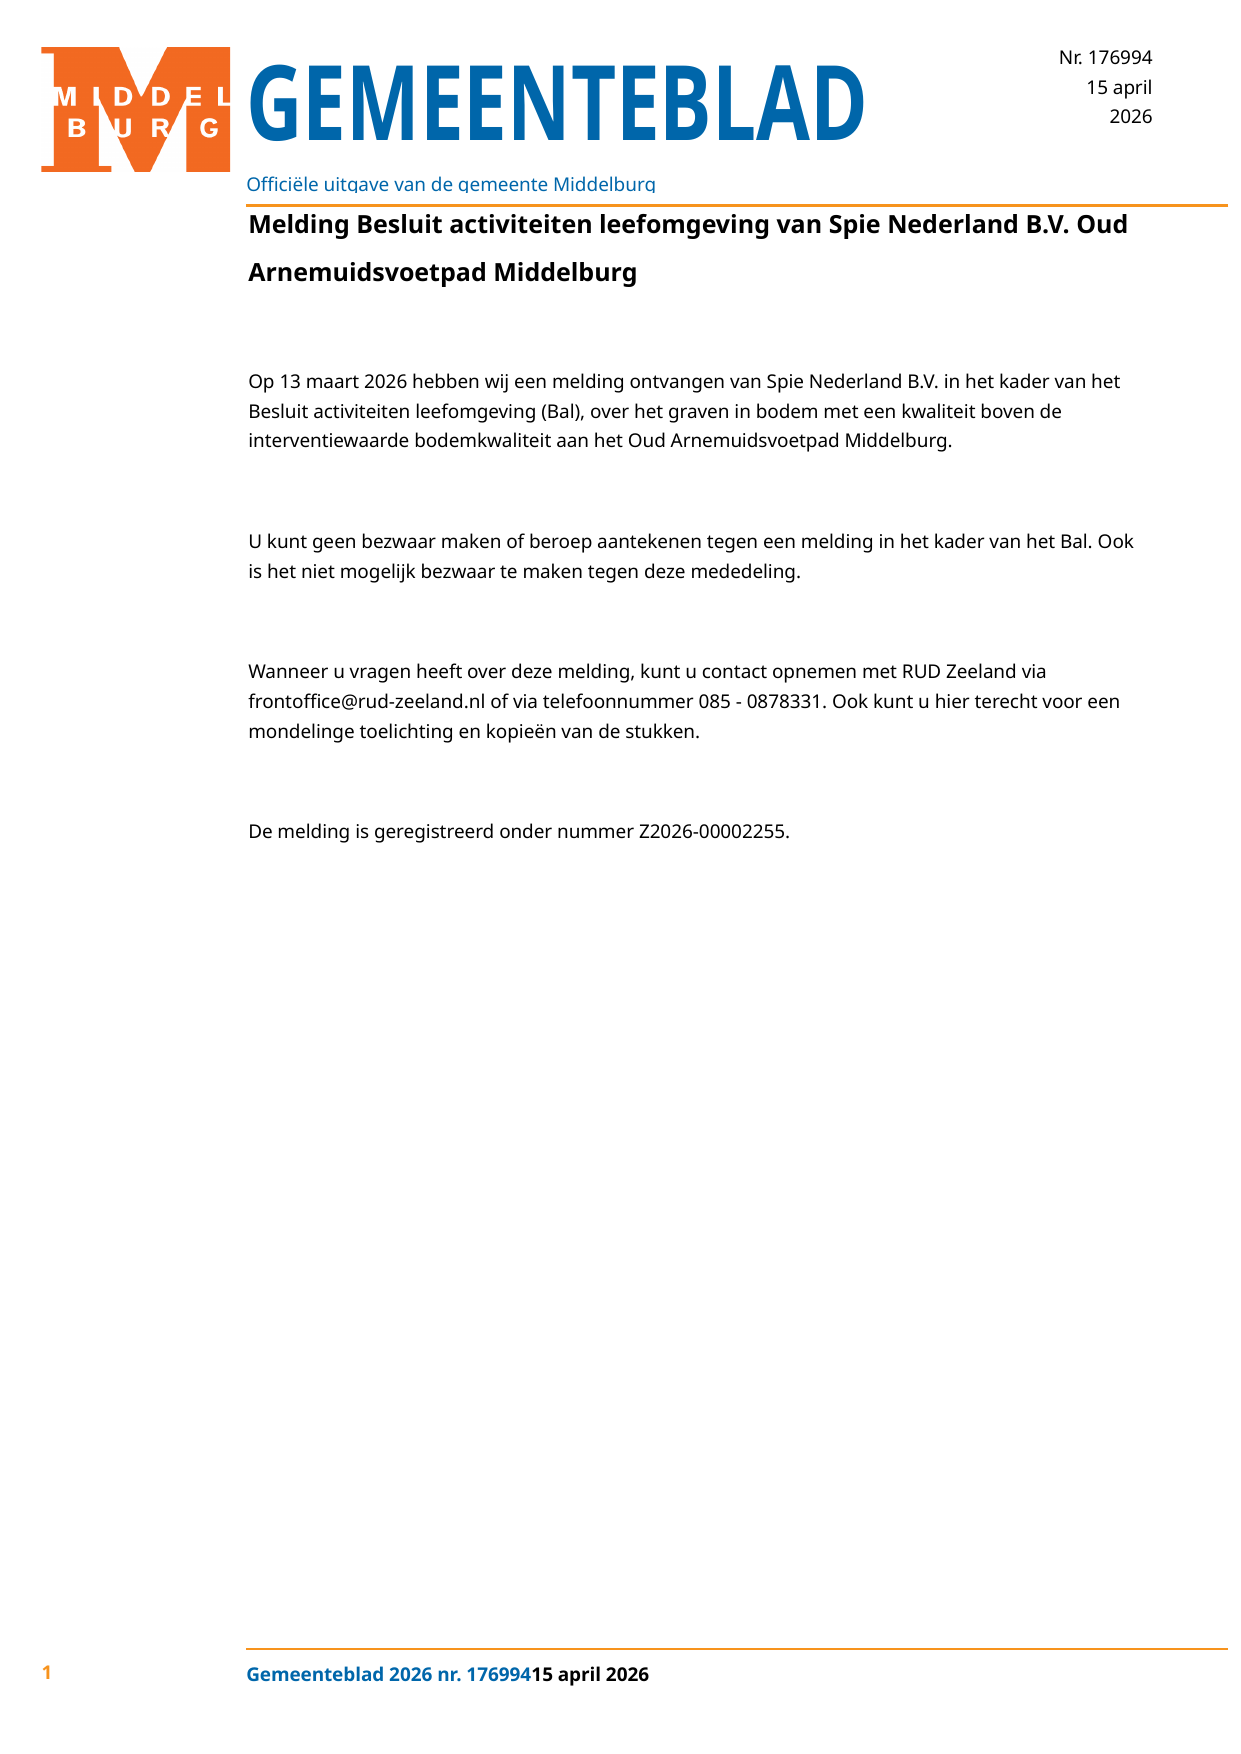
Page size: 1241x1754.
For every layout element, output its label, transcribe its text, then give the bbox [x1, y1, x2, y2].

text Melding Besluit activiteiten leefomgeving van Spie Nederland B.V. Oud Arnemuidsvoetpad Middelburg [248, 207, 1152, 288]
text U kunt geen bezwaar maken of beroep aantekenen tegen een melding in het kader van het Bal. Ook is het niet mogelijk bezwaar te maken tegen deze mededeling. [248, 528, 1152, 584]
text De melding is geregistreerd onder nummer Z2026-00002255. [248, 819, 1152, 844]
text Wanneer u vragen heeft over deze melding, kunt u contact opnemen met RUD Zeeland via frontoffice@rud-zeeland.nl of via telefoonnummer 085 - 0878331. Ook kunt u hier terecht voor een mondelinge toelichting en kopieën van de stukken. [248, 659, 1152, 744]
picture [41, 47, 231, 172]
text Op 13 maart 2026 hebben wij een melding ontvangen van Spie Nederland B.V. in het kader van het Besluit activiteiten leefomgeving (Bal), over het graven in bodem met een kwaliteit boven de interventiewaarde bodemkwaliteit aan het Oud Arnemuidsvoetpad Middelburg. [248, 368, 1152, 453]
